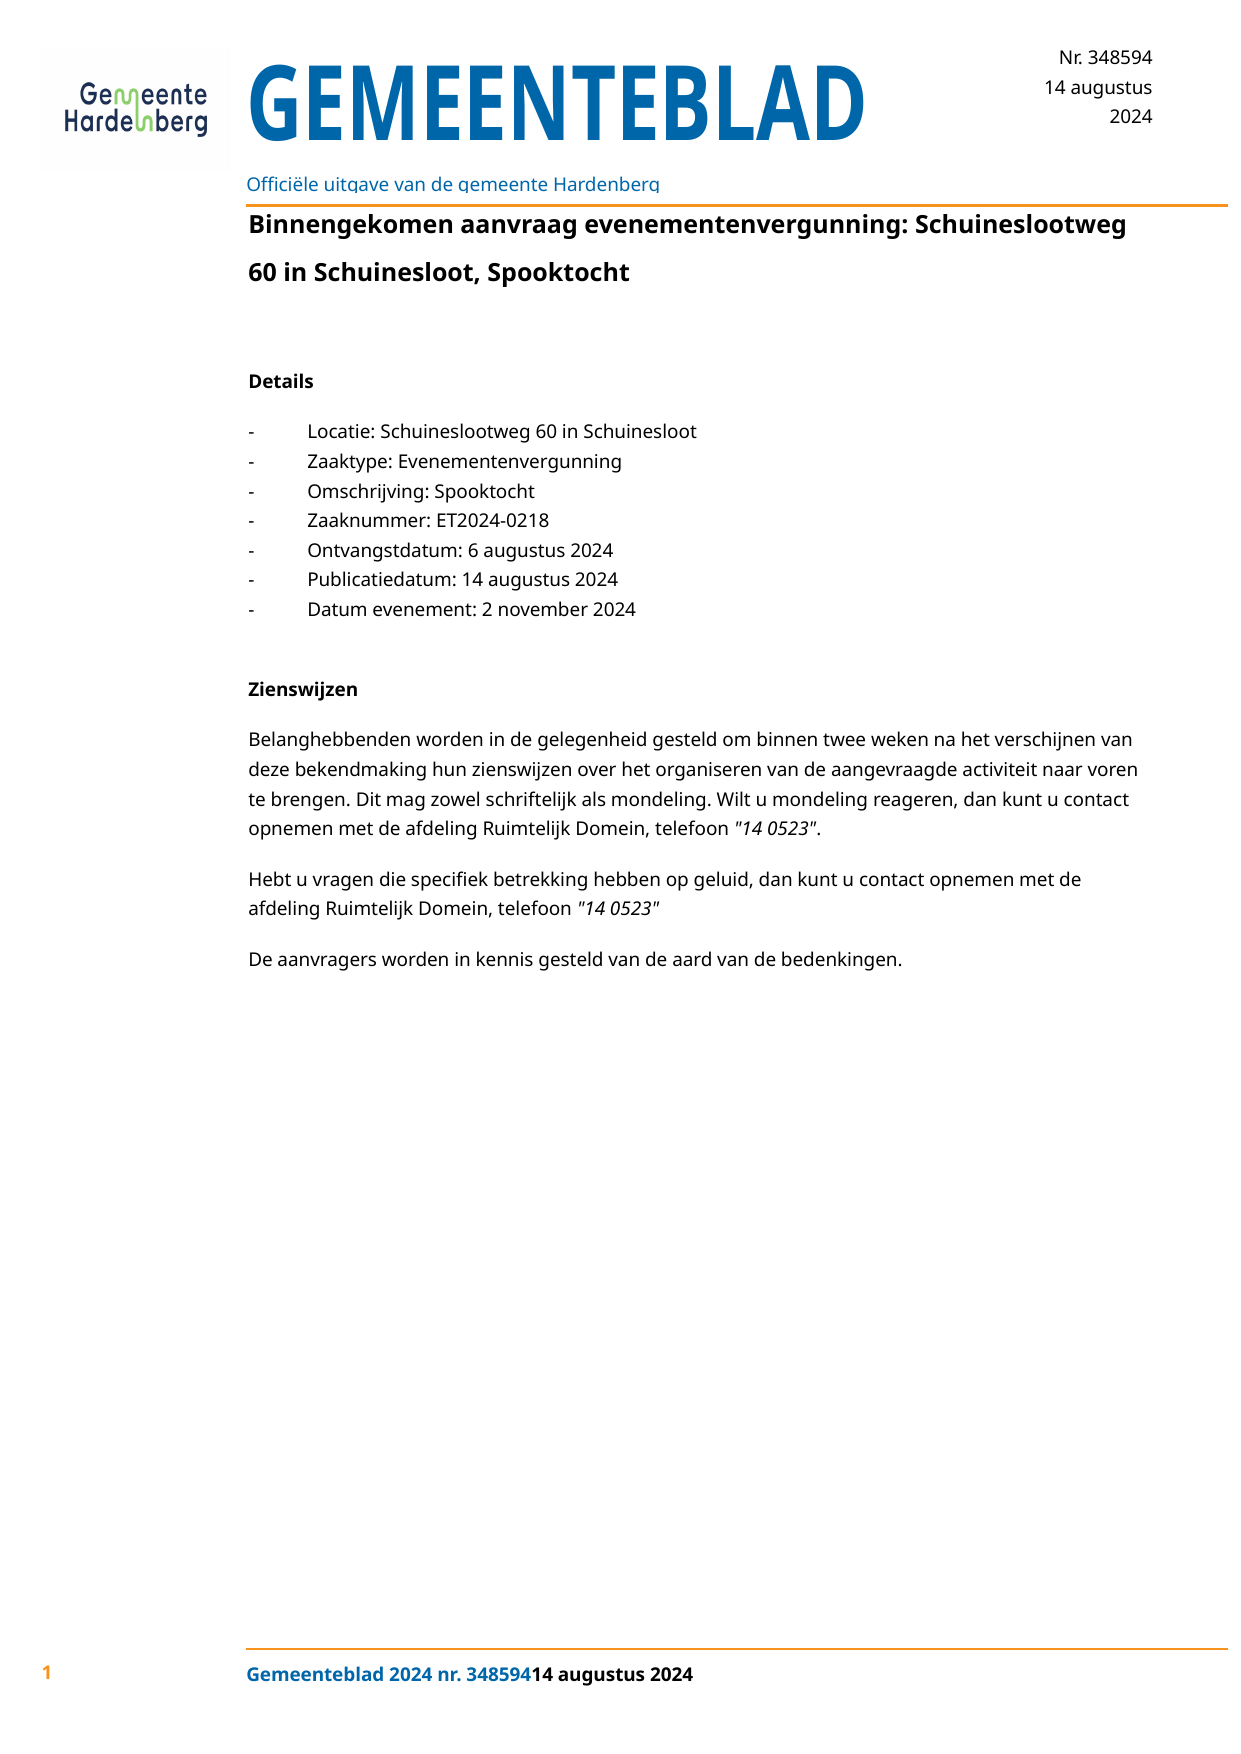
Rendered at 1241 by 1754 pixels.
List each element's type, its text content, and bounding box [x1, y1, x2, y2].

list Omschrijving: Spooktocht [248, 478, 1152, 504]
text Zienswijzen [248, 676, 1152, 702]
list Ontvangstdatum: 6 augustus 2024 [248, 537, 1152, 563]
text Details [248, 368, 1152, 394]
text Binnengekomen aanvraag evenementenvergunning: Schuineslootweg 60 in Schuinesloot, Spooktocht [248, 207, 1152, 288]
list Locatie: Schuineslootweg 60 in Schuinesloot [248, 419, 1152, 444]
text Belanghebbenden worden in de gelegenheid gesteld om binnen twee weken na het verschijnen van deze bekendmaking hun zienswijzen over het organiseren van de aangevraagde activiteit naar voren te brengen. Dit mag zowel schriftelijk als mondeling. Wilt u mondeling reageren, dan kunt u contact opnemen met de afdeling Ruimtelijk Domein, telefoon "14 0523". [248, 727, 1152, 841]
list Zaaknummer: ET2024-0218 [248, 507, 1152, 533]
list Publicatiedatum: 14 augustus 2024 [248, 567, 1152, 592]
text Hebt u vragen die specifiek betrekking hebben op geluid, dan kunt u contact opnemen met de afdeling Ruimtelijk Domein, telefoon "14 0523" [248, 866, 1152, 921]
list Zaaktype: Evenementenvergunning [248, 448, 1152, 474]
list Datum evenement: 2 november 2024 [248, 596, 1152, 622]
text De aanvragers worden in kennis gesteld van de aard van de bedenkingen. [248, 946, 1152, 972]
picture [41, 47, 231, 172]
